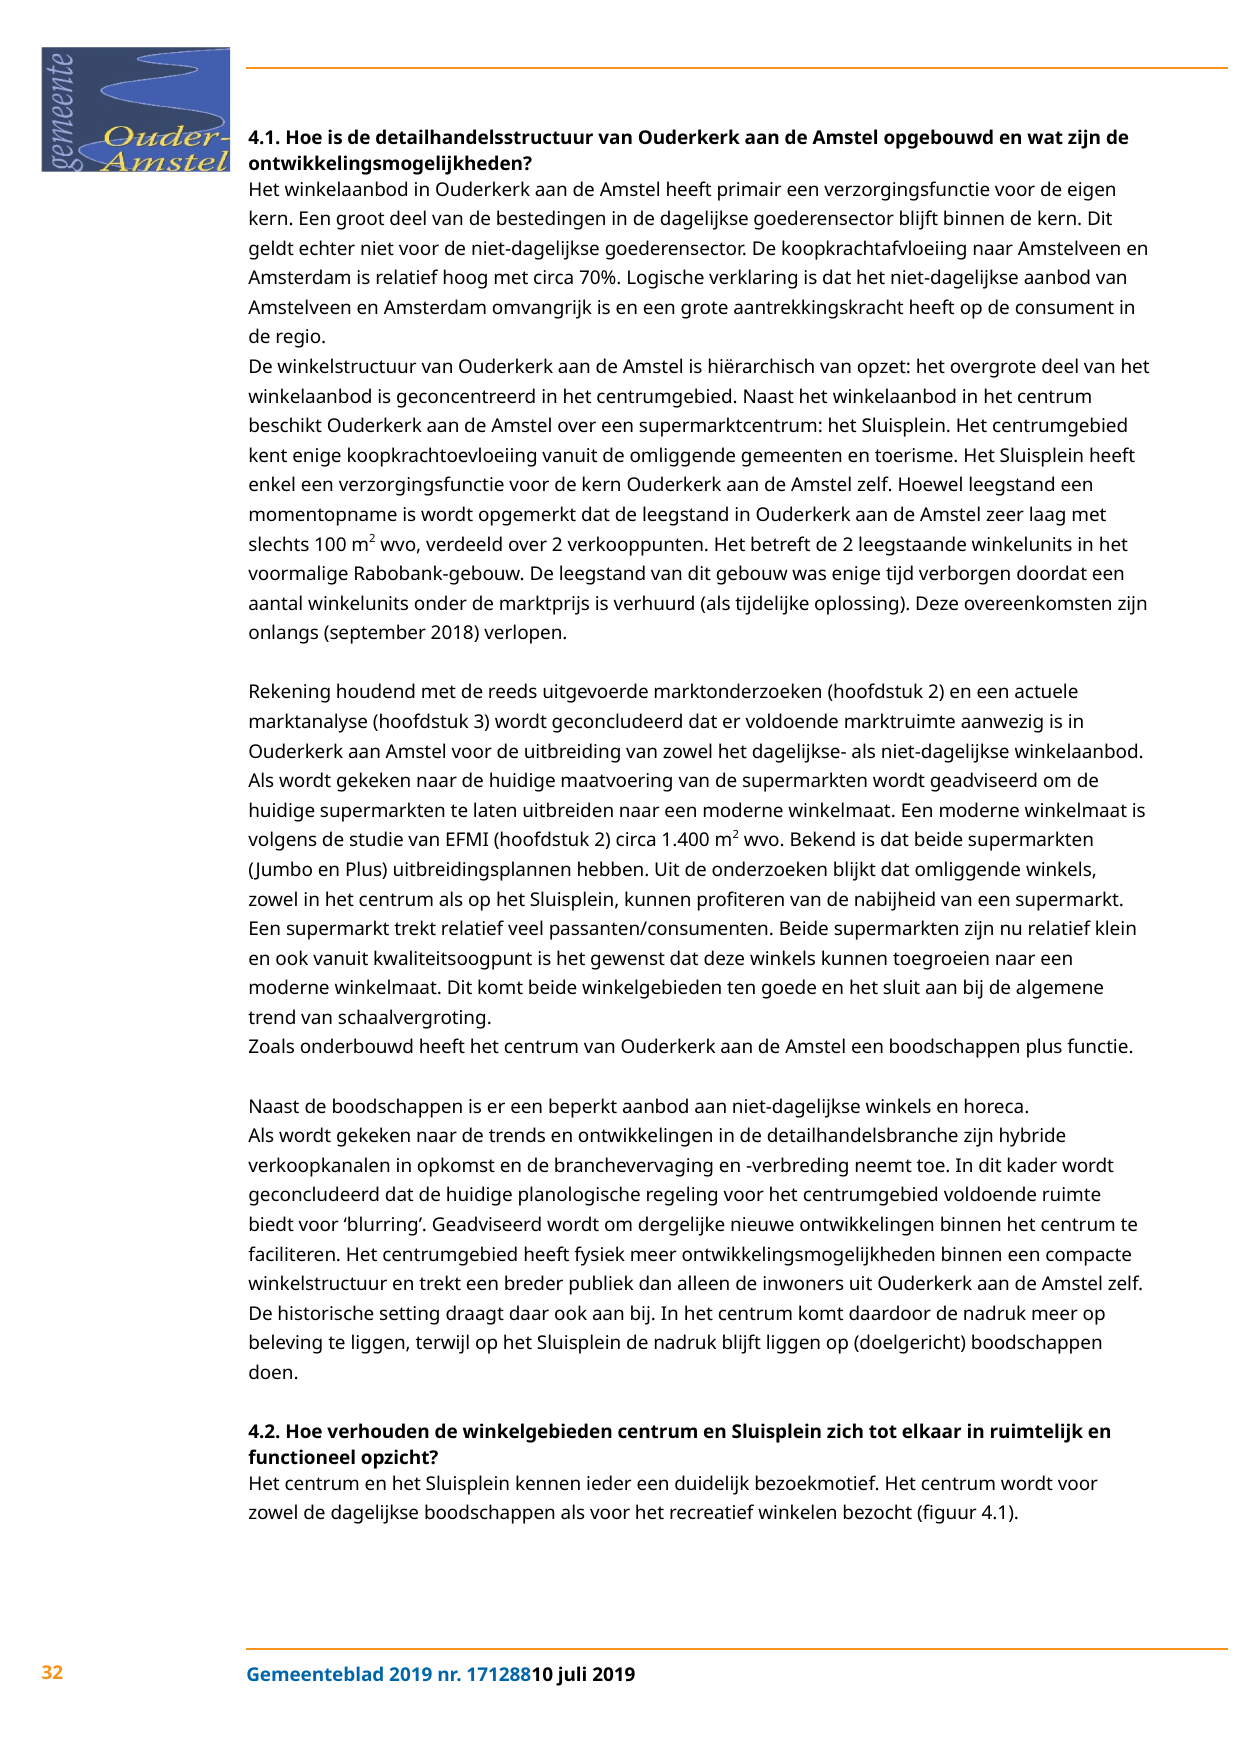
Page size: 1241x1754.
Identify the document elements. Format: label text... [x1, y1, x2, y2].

text Zoals onderbouwd heeft het centrum van Ouderkerk aan de Amstel een boodschappen plus functie. [248, 1034, 1152, 1059]
text De winkelstructuur van Ouderkerk aan de Amstel is hiërarchisch van opzet: het overgrote deel van het winkelaanbod is geconcentreerd in het centrumgebied. Naast het winkelaanbod in het centrum beschikt Ouderkerk aan de Amstel over een supermarktcentrum: het Sluisplein. Het centrumgebied kent enige koopkrachtoevloeiing vanuit de omliggende gemeenten en toerisme. Het Sluisplein heeft enkel een verzorgingsfunctie voor de kern Ouderkerk aan de Amstel zelf. Hoewel leegstand een momentopname is wordt opgemerkt dat de leegstand in Ouderkerk aan de Amstel zeer laag met slechts 100 m2 wvo, verdeeld over 2 verkooppunten. Het betreft de 2 leegstaande winkelunits in het voormalige Rabobank-gebouw. De leegstand van dit gebouw was enige tijd verborgen doordat een aantal winkelunits onder de marktprijs is verhuurd (als tijdelijke oplossing). Deze overeenkomsten zijn onlangs (september 2018) verlopen. [248, 353, 1152, 645]
text 4.2. Hoe verhouden de winkelgebieden centrum en Sluisplein zich tot elkaar in ruimtelijk en functioneel opzicht? [248, 1418, 1152, 1470]
text Als wordt gekeken naar de trends en ontwikkelingen in de detailhandelsbranche zijn hybride verkoopkanalen in opkomst en de branchevervaging en -verbreding neemt toe. In dit kader wordt geconcludeerd dat de huidige planologische regeling voor het centrumgebied voldoende ruimte biedt voor ‘blurring’. Geadviseerd wordt om dergelijke nieuwe ontwikkelingen binnen het centrum te faciliteren. Het centrumgebied heeft fysiek meer ontwikkelingsmogelijkheden binnen een compacte winkelstructuur en trekt een breder publiek dan alleen de inwoners uit Ouderkerk aan de Amstel zelf. De historische setting draagt daar ook aan bij. In het centrum komt daardoor de nadruk meer op beleving te liggen, terwijl op het Sluisplein de nadruk blijft liggen op (doelgericht) boodschappen doen. [248, 1122, 1152, 1385]
picture [41, 47, 231, 172]
text Rekening houdend met de reeds uitgevoerde marktonderzoeken (hoofdstuk 2) en een actuele marktanalyse (hoofdstuk 3) wordt geconcludeerd dat er voldoende marktruimte aanwezig is in Ouderkerk aan Amstel voor de uitbreiding van zowel het dagelijkse- als niet-dagelijkse winkelaanbod. Als wordt gekeken naar de huidige maatvoering van de supermarkten wordt geadviseerd om de huidige supermarkten te laten uitbreiden naar een moderne winkelmaat. Een moderne winkelmaat is volgens de studie van EFMI (hoofdstuk 2) circa 1.400 m2 wvo. Bekend is dat beide supermarkten (Jumbo en Plus) uitbreidingsplannen hebben. Uit de onderzoeken blijkt dat omliggende winkels, zowel in het centrum als op het Sluisplein, kunnen profiteren van de nabijheid van een supermarkt. Een supermarkt trekt relatief veel passanten/consumenten. Beide supermarkten zijn nu relatief klein en ook vanuit kwaliteitsoogpunt is het gewenst dat deze winkels kunnen toegroeien naar een moderne winkelmaat. Dit komt beide winkelgebieden ten goede en het sluit aan bij de algemene trend van schaalvergroting. [248, 679, 1152, 1030]
text 4.1. Hoe is de detailhandelsstructuur van Ouderkerk aan de Amstel opgebouwd en wat zijn de ontwikkelingsmogelijkheden? [248, 124, 1152, 176]
text Het winkelaanbod in Ouderkerk aan de Amstel heeft primair een verzorgingsfunctie voor de eigen kern. Een groot deel van de bestedingen in de dagelijkse goederensector blijft binnen de kern. Dit geldt echter niet voor de niet-dagelijkse goederensector. De koopkrachtafvloeiing naar Amstelveen en Amsterdam is relatief hoog met circa 70%. Logische verklaring is dat het niet-dagelijkse aanbod van Amstelveen en Amsterdam omvangrijk is en een grote aantrekkingskracht heeft op de consument in de regio. [248, 176, 1152, 349]
text Naast de boodschappen is er een beperkt aanbod aan niet-dagelijkse winkels en horeca. [248, 1093, 1152, 1119]
text Het centrum en het Sluisplein kennen ieder een duidelijk bezoekmotief. Het centrum wordt voor zowel de dagelijkse boodschappen als voor het recreatief winkelen bezocht (figuur 4.1). [248, 1470, 1152, 1525]
